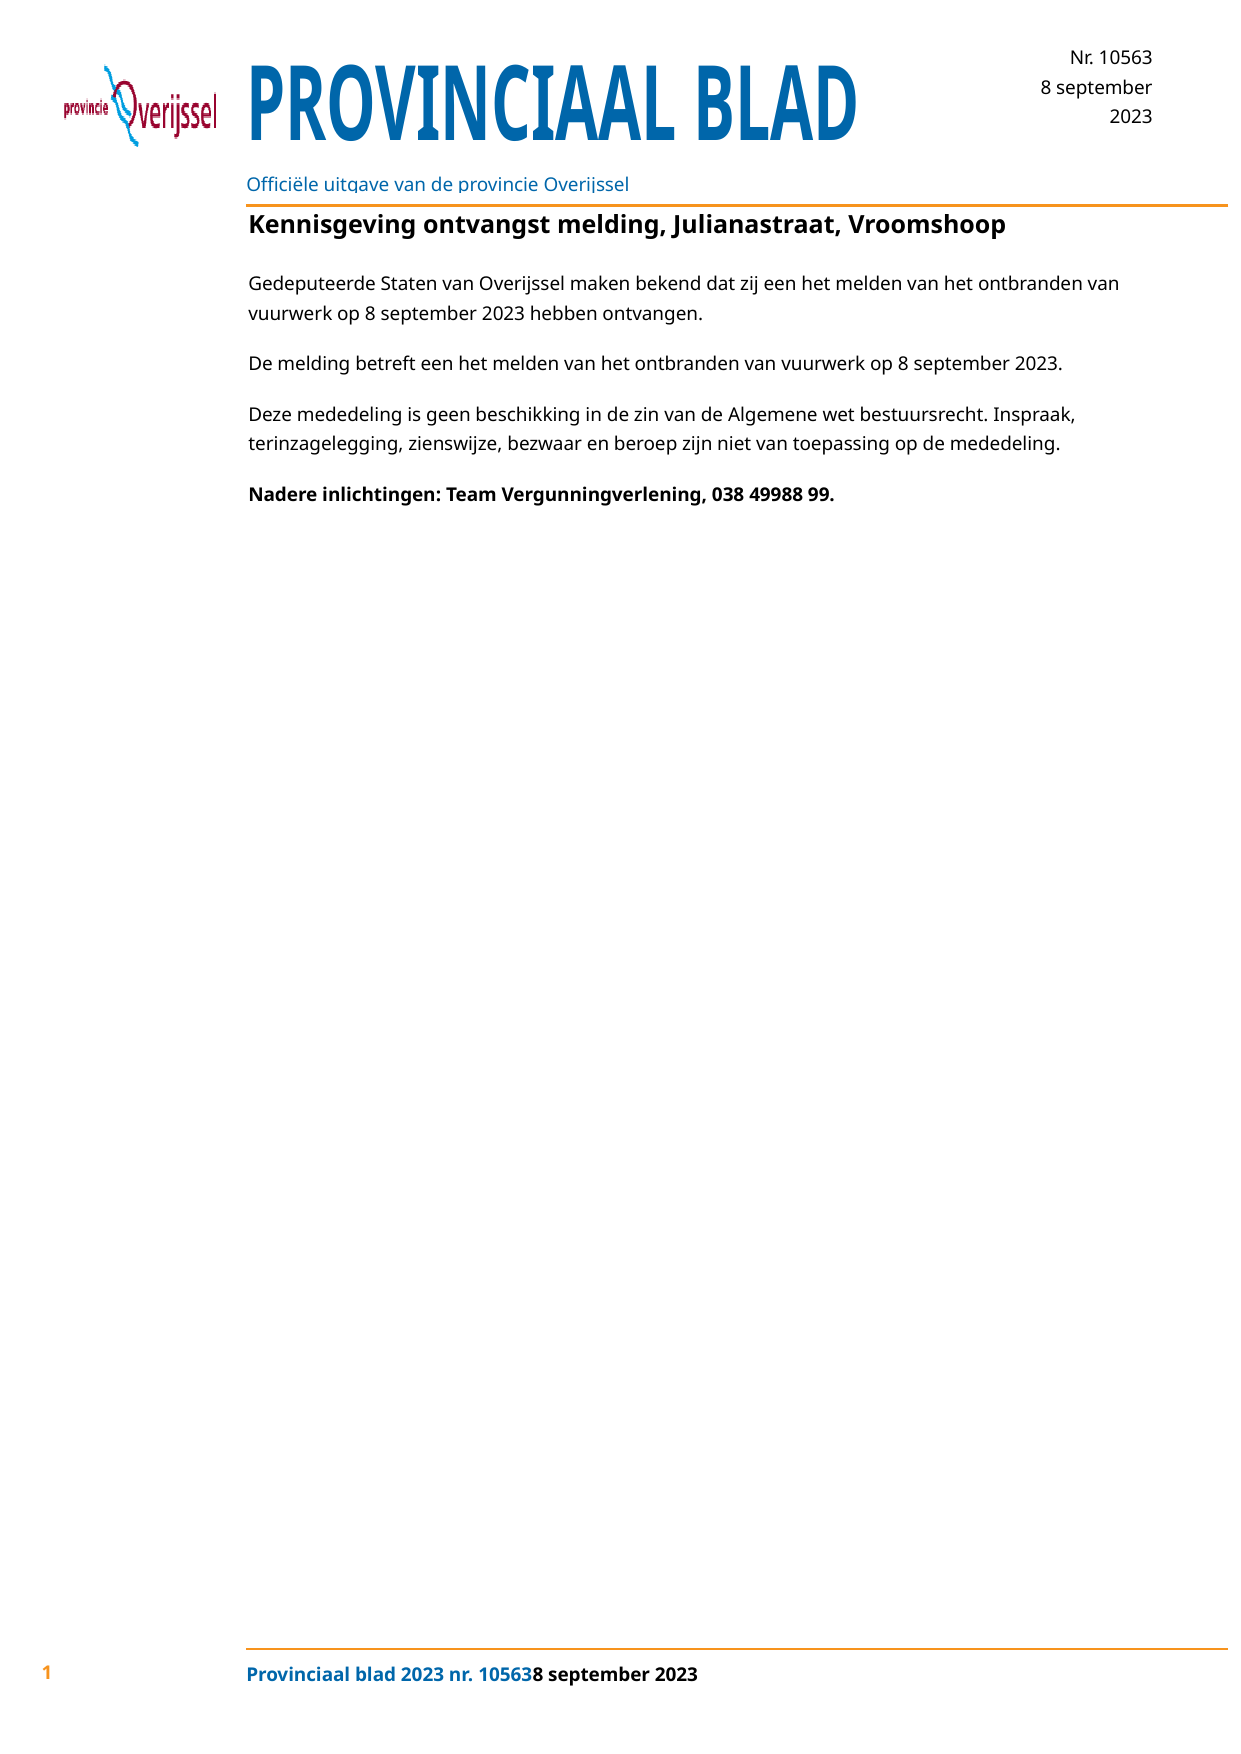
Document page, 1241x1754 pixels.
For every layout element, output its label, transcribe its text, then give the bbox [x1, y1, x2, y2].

text Deze mededeling is geen beschikking in de zin van de Algemene wet bestuursrecht. Inspraak, terinzagelegging, zienswijze, bezwaar en beroep zijn niet van toepassing op de mededeling. [248, 401, 1152, 456]
text Nadere inlichtingen: Team Vergunningverlening, 038 49988 99. [248, 481, 1152, 506]
text Kennisgeving ontvangst melding, Julianastraat, Vroomshoop [248, 207, 1152, 241]
text Gedeputeerde Staten van Overijssel maken bekend dat zij een het melden van het ontbranden van vuurwerk op 8 september 2023 hebben ontvangen. [248, 270, 1152, 326]
picture [41, 47, 231, 172]
text De melding betreft een het melden van het ontbranden van vuurwerk op 8 september 2023. [248, 350, 1152, 376]
